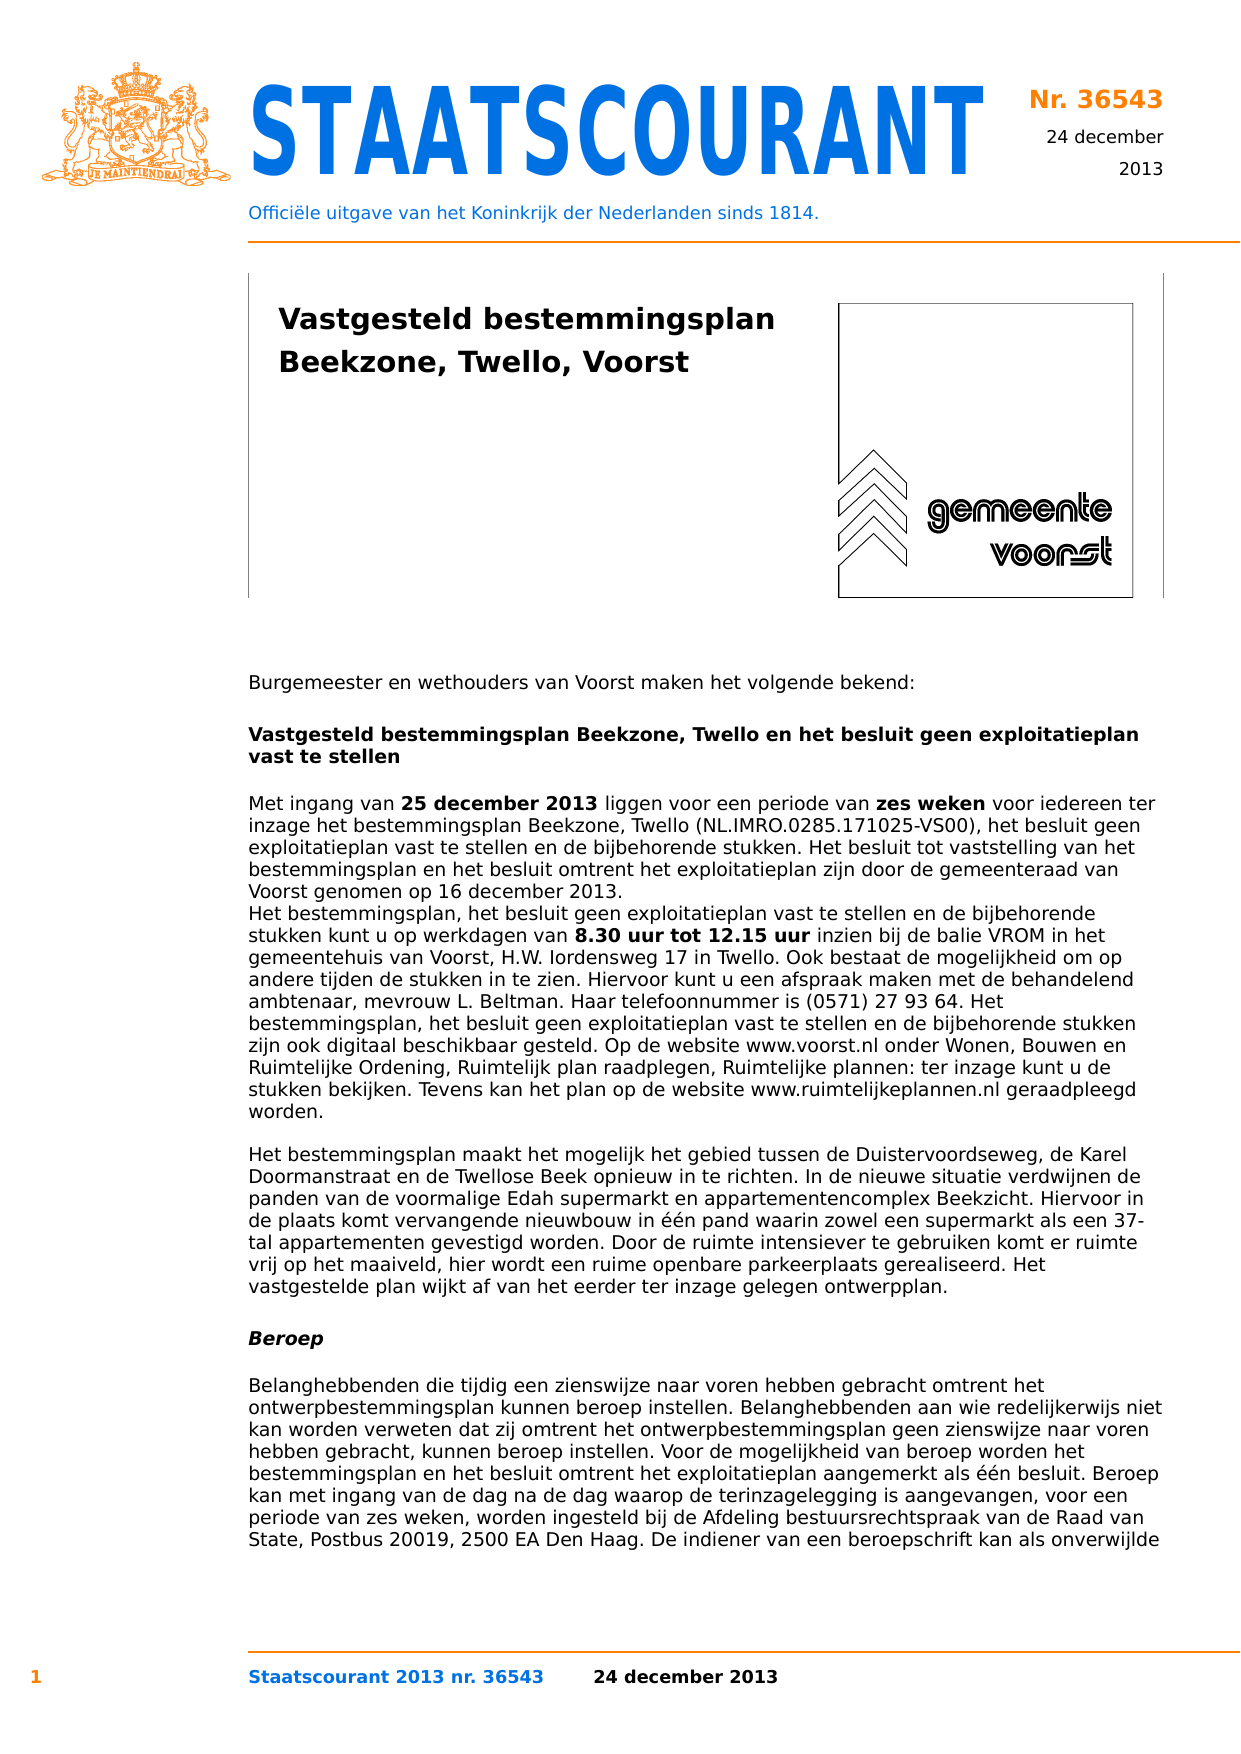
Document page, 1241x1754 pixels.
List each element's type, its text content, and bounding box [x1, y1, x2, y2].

table_header [25, 62, 248, 241]
subtitle Vastgesteld bestemmingsplan Beekzone, Twello, Voorst [249, 273, 1163, 598]
table_header Nr. 36543 [998, 62, 1240, 121]
text Burgemeester en wethouders van Voorst maken het volgende bekend: [248, 672, 1163, 694]
text Het bestemmingsplan, het besluit geen exploitatieplan vast te stellen en de bijbehorende stukken kunt u op werkdagen van 8.30 uur tot 12.15 uur inzien bij de balie VROM in het gemeentehuis van Voorst, H.W. Iordensweg 17 in Twello. Ook bestaat de mogelijkheid om op andere tijden de stukken in te zien. Hiervoor kunt u een afspraak maken met de behandelend ambtenaar, mevrouw L. Beltman. Haar telefoonnummer is (0571) 27 93 64. Het bestemmingsplan, het besluit geen exploitatieplan vast te stellen en de bijbehorende stukken zijn ook digitaal beschikbaar gesteld. Op de website www.voorst.nl onder Wonen, Bouwen en Ruimtelijke Ordening, Ruimtelijk plan raadplegen, Ruimtelijke plannen: ter inzage kunt u de stukken bekijken. Tevens kan het plan op de website www.ruimtelijkeplannen.nl geraadpleegd worden. [248, 903, 1163, 1122]
subtitle Vastgesteld bestemmingsplan Beekzone, Twello en het besluit geen exploitatieplan vast te stellen [248, 724, 1163, 768]
text Het bestemmingsplan maakt het mogelijk het gebied tussen de Duistervoordseweg, de Karel Doormanstraat en de Twellose Beek opnieuw in te richten. In de nieuwe situatie verdwijnen de panden van de voormalige Edah supermarkt en appartementencomplex Beekzicht. Hiervoor in de plaats komt vervangende nieuwbouw in één pand waarin zowel een supermarkt als een 37-tal appartementen gevestigd worden. Door de ruimte intensiever te gebruiken komt er ruimte vrij op het maaiveld, hier wordt een ruime openbare parkeerplaats gerealiseerd. Het vastgestelde plan wijkt af van het eerder ter inzage gelegen ontwerpplan. [248, 1144, 1163, 1298]
table_header STAATSCOURANT [248, 62, 998, 203]
picture [838, 302, 1134, 598]
text Belanghebbenden die tijdig een zienswijze naar voren hebben gebracht omtrent het ontwerpbestemmingsplan kunnen beroep instellen. Belanghebbenden aan wie redelijkerwijs niet kan worden verweten dat zij omtrent het ontwerpbestemmingsplan geen zienswijze naar voren hebben gebracht, kunnen beroep instellen. Voor de mogelijkheid van beroep worden het bestemmingsplan en het besluit omtrent het exploitatieplan aangemerkt als één besluit. Beroep kan met ingang van de dag na de dag waarop de terinzagelegging is aangevangen, voor een periode van zes weken, worden ingesteld bij de Afdeling bestuursrechtspraak van de Raad van State, Postbus 20019, 2500 EA Den Haag. De indiener van een beroepschrift kan als onverwijlde [248, 1375, 1163, 1551]
table_cell 2013 [998, 153, 1240, 203]
picture [41, 62, 231, 186]
table_cell Officiële uitgave van het Koninkrijk der Nederlanden sinds 1814. [248, 203, 1240, 241]
text Met ingang van 25 december 2013 liggen voor een periode van zes weken voor iedereen ter inzage het bestemmingsplan Beekzone, Twello (NL.IMRO.0285.171025-VS00), het besluit geen exploitatieplan vast te stellen en de bijbehorende stukken. Het besluit tot vaststelling van het bestemmingsplan en het besluit omtrent het exploitatieplan zijn door de gemeenteraad van Voorst genomen op 16 december 2013. [248, 793, 1163, 903]
table_cell 24 december [998, 121, 1240, 153]
subtitle Beroep [248, 1328, 1163, 1350]
